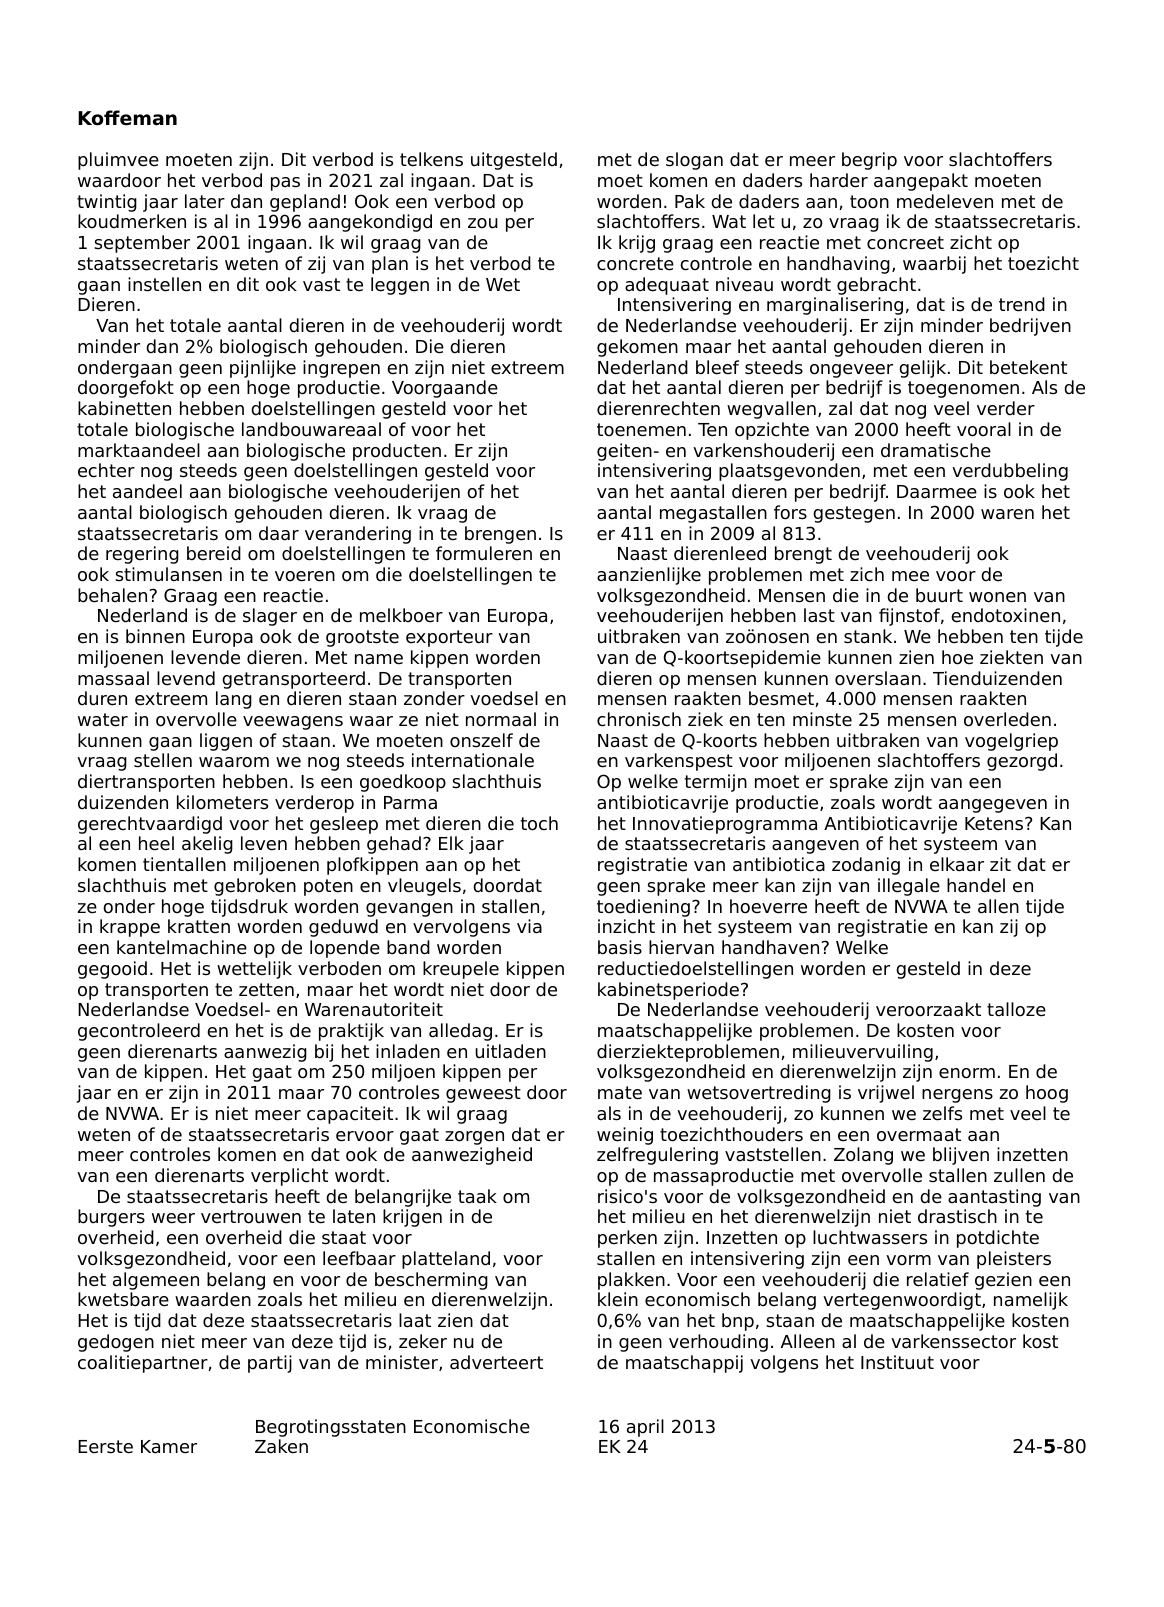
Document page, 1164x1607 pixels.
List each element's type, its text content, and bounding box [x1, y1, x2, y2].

text Nederland is de slager en de melkboer van Europa, en is binnen Europa ook de grootste exporteur van miljoenen levende dieren. Met name kippen worden massaal levend getransporteerd. De transporten duren extreem lang en dieren staan zonder voedsel en water in overvolle veewagens waar ze niet normaal in kunnen gaan liggen of staan. We moeten onszelf de vraag stellen waarom we nog steeds internationale diertransporten hebben. Is een goedkoop slachthuis duizenden kilometers verderop in Parma gerechtvaardigd voor het gesleep met dieren die toch al een heel akelig leven hebben gehad? Elk jaar komen tientallen miljoenen plofkippen aan op het slachthuis met gebroken poten en vleugels, doordat ze onder hoge tijdsdruk worden gevangen in stallen, in krappe kratten worden geduwd en vervolgens via een kantelmachine op de lopende band worden gegooid. Het is wettelijk verboden om kreupele kippen op transporten te zetten, maar het wordt niet door de Nederlandse Voedsel- en Warenautoriteit gecontroleerd en het is de praktijk van alledag. Er is geen dierenarts aanwezig bij het inladen en uitladen van de kippen. Het gaat om 250 miljoen kippen per jaar en er zijn in 2011 maar 70 controles geweest door de NVWA. Er is niet meer capaciteit. Ik wil graag weten of de staatssecretaris ervoor gaat zorgen dat er meer controles komen en dat ook de aanwezigheid van een dierenarts verplicht wordt. [77, 606, 567, 1187]
text Naast dierenleed brengt de veehouderij ook aanzienlijke problemen met zich mee voor de volksgezondheid. Mensen die in de buurt wonen van veehouderijen hebben last van fijnstof, endotoxinen, uitbraken van zoönosen en stank. We hebben ten tijde van de Q-koortsepidemie kunnen zien hoe ziekten van dieren op mensen kunnen overslaan. Tienduizenden mensen raakten besmet, 4.000 mensen raakten chronisch ziek en ten minste 25 mensen overleden. Naast de Q-koorts hebben uitbraken van vogelgriep en varkenspest voor miljoenen slachtoffers gezorgd. Op welke termijn moet er sprake zijn van een antibioticavrije productie, zoals wordt aangegeven in het Innovatieprogramma Antibioticavrije Ketens? Kan de staatssecretaris aangeven of het systeem van registratie van antibiotica zodanig in elkaar zit dat er geen sprake meer kan zijn van illegale handel en toediening? In hoeverre heeft de NVWA te allen tijde inzicht in het systeem van registratie en kan zij op basis hiervan handhaven? Welke reductiedoelstellingen worden er gesteld in deze kabinetsperiode? [596, 544, 1087, 1000]
text De staatssecretaris heeft de belangrijke taak om burgers weer vertrouwen te laten krijgen in de overheid, een overheid die staat voor volksgezondheid, voor een leefbaar platteland, voor het algemeen belang en voor de bescherming van kwetsbare waarden zoals het milieu en dierenwelzijn. Het is tijd dat deze staatssecretaris laat zien dat gedogen niet meer van deze tijd is, zeker nu de coalitiepartner, de partij van de minister, adverteert [77, 1187, 567, 1373]
text met de slogan dat er meer begrip voor slachtoffers moet komen en daders harder aangepakt moeten worden. Pak de daders aan, toon medeleven met de slachtoffers. Wat let u, zo vraag ik de staatssecretaris. Ik krijg graag een reactie met concreet zicht op concrete controle en handhaving, waarbij het toezicht op adequaat niveau wordt gebracht. [596, 150, 1087, 295]
text De Nederlandse veehouderij veroorzaakt talloze maatschappelijke problemen. De kosten voor dierziekteproblemen, milieuvervuiling, volksgezondheid en dierenwelzijn zijn enorm. En de mate van wetsovertreding is vrijwel nergens zo hoog als in de veehouderij, zo kunnen we zelfs met veel te weinig toezichthouders en een overmaat aan zelfregulering vaststellen. Zolang we blijven inzetten op de massaproductie met overvolle stallen zullen de risico's voor de volksgezondheid en de aantasting van het milieu en het dierenwelzijn niet drastisch in te perken zijn. Inzetten op luchtwassers in potdichte stallen en intensivering zijn een vorm van pleisters plakken. Voor een veehouderij die relatief gezien een klein economisch belang vertegenwoordigt, namelijk 0,6% van het bnp, staan de maatschappelijke kosten in geen verhouding. Alleen al de varkenssector kost de maatschappij volgens het Instituut voor [596, 1000, 1087, 1373]
text Van het totale aantal dieren in de veehouderij wordt minder dan 2% biologisch gehouden. Die dieren ondergaan geen pijnlijke ingrepen en zijn niet extreem doorgefokt op een hoge productie. Voorgaande kabinetten hebben doelstellingen gesteld voor het totale biologische landbouwareaal of voor het marktaandeel aan biologische producten. Er zijn echter nog steeds geen doelstellingen gesteld voor het aandeel aan biologische veehouderijen of het aantal biologisch gehouden dieren. Ik vraag de staatssecretaris om daar verandering in te brengen. Is de regering bereid om doelstellingen te formuleren en ook stimulansen in te voeren om die doelstellingen te behalen? Graag een reactie. [77, 316, 567, 606]
text pluimvee moeten zijn. Dit verbod is telkens uitgesteld, waardoor het verbod pas in 2021 zal ingaan. Dat is twintig jaar later dan gepland! Ook een verbod op koudmerken is al in 1996 aangekondigd en zou per 1 september 2001 ingaan. Ik wil graag van de staatssecretaris weten of zij van plan is het verbod te gaan instellen en dit ook vast te leggen in de Wet Dieren. [77, 150, 567, 316]
text Intensivering en marginalisering, dat is de trend in de Nederlandse veehouderij. Er zijn minder bedrijven gekomen maar het aantal gehouden dieren in Nederland bleef steeds ongeveer gelijk. Dit betekent dat het aantal dieren per bedrijf is toegenomen. Als de dierenrechten wegvallen, zal dat nog veel verder toenemen. Ten opzichte van 2000 heeft vooral in de geiten- en varkenshouderij een dramatische intensivering plaatsgevonden, met een verdubbeling van het aantal dieren per bedrijf. Daarmee is ook het aantal megastallen fors gestegen. In 2000 waren het er 411 en in 2009 al 813. [596, 295, 1087, 544]
